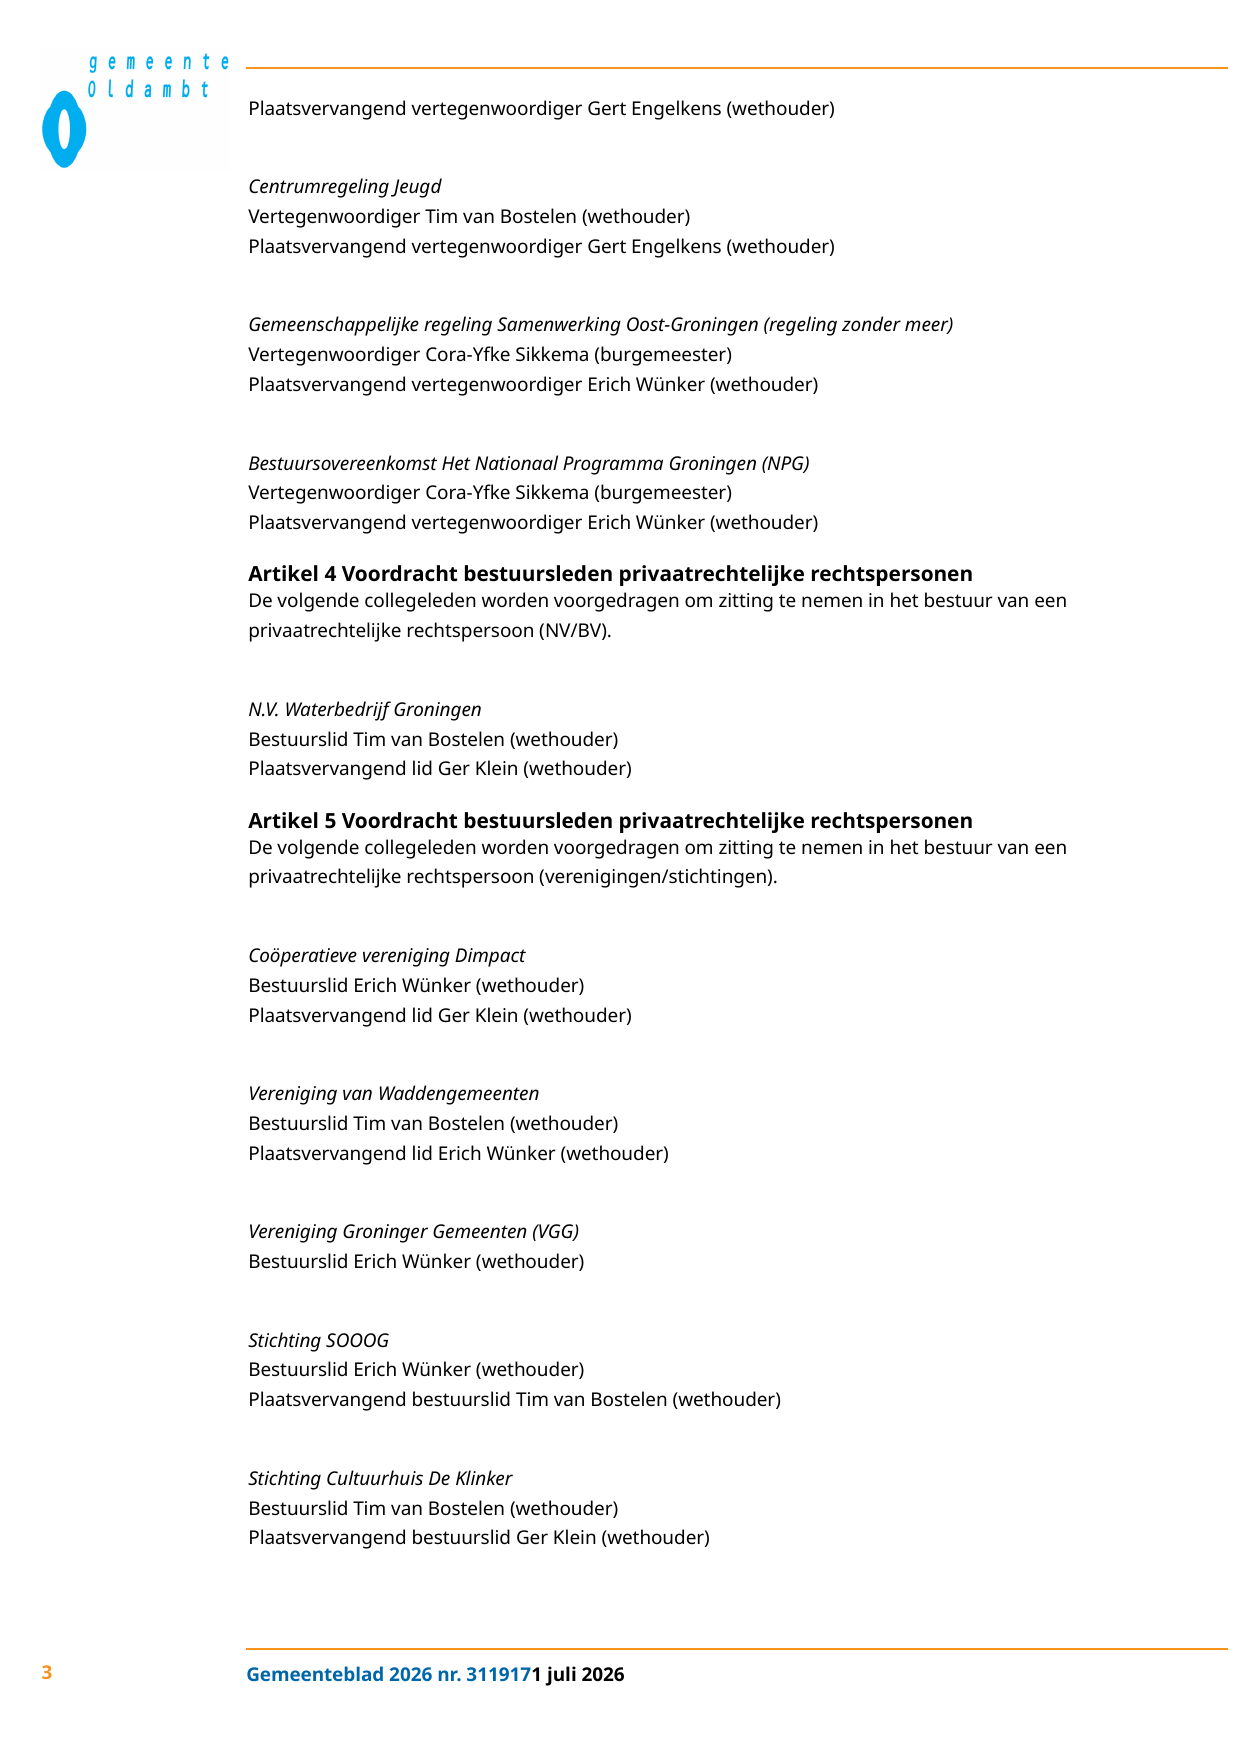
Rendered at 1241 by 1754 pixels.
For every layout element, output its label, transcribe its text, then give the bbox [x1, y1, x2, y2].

text Bestuurslid Tim van Bostelen (wethouder) [248, 726, 1152, 751]
text Plaatsvervangend vertegenwoordiger Erich Wünker (wethouder) [248, 509, 1152, 534]
text De volgende collegeleden worden voorgedragen om zitting te nemen in het bestuur van een privaatrechtelijke rechtspersoon (NV/BV). [248, 588, 1152, 643]
text N.V. Waterbedrijf Groningen [248, 696, 1152, 722]
text Vertegenwoordiger Tim van Bostelen (wethouder) [248, 203, 1152, 229]
text Bestuursovereenkomst Het Nationaal Programma Groningen (NPG) [248, 450, 1152, 475]
text Vertegenwoordiger Cora-Yfke Sikkema (burgemeester) [248, 479, 1152, 505]
text Plaatsvervangend vertegenwoordiger Erich Wünker (wethouder) [248, 371, 1152, 397]
text Artikel 4 Voordracht bestuursleden privaatrechtelijke rechtspersonen [248, 559, 1152, 588]
picture [41, 47, 231, 172]
text Plaatsvervangend vertegenwoordiger Gert Engelkens (wethouder) [248, 95, 1152, 121]
text Vertegenwoordiger Cora-Yfke Sikkema (burgemeester) [248, 341, 1152, 367]
text Coöperatieve vereniging Dimpact [248, 943, 1152, 968]
text Vereniging van Waddengemeenten [248, 1081, 1152, 1106]
text Bestuurslid Tim van Bostelen (wethouder) [248, 1110, 1152, 1136]
text De volgende collegeleden worden voorgedragen om zitting te nemen in het bestuur van een privaatrechtelijke rechtspersoon (verenigingen/stichtingen). [248, 834, 1152, 889]
text Plaatsvervangend lid Ger Klein (wethouder) [248, 755, 1152, 781]
text Stichting Cultuurhuis De Klinker [248, 1465, 1152, 1491]
text Vereniging Groninger Gemeenten (VGG) [248, 1219, 1152, 1244]
text Bestuurslid Tim van Bostelen (wethouder) [248, 1495, 1152, 1520]
text Plaatsvervangend lid Erich Wünker (wethouder) [248, 1140, 1152, 1166]
text Plaatsvervangend lid Ger Klein (wethouder) [248, 1002, 1152, 1027]
text Bestuurslid Erich Wünker (wethouder) [248, 972, 1152, 998]
text Centrumregeling Jeugd [248, 174, 1152, 199]
text Plaatsvervangend bestuurslid Tim van Bostelen (wethouder) [248, 1386, 1152, 1412]
text Artikel 5 Voordracht bestuursleden privaatrechtelijke rechtspersonen [248, 806, 1152, 834]
text Bestuurslid Erich Wünker (wethouder) [248, 1357, 1152, 1382]
text Plaatsvervangend vertegenwoordiger Gert Engelkens (wethouder) [248, 233, 1152, 258]
text Bestuurslid Erich Wünker (wethouder) [248, 1248, 1152, 1274]
text Plaatsvervangend bestuurslid Ger Klein (wethouder) [248, 1524, 1152, 1550]
text Stichting SOOOG [248, 1327, 1152, 1353]
text Gemeenschappelijke regeling Samenwerking Oost-Groningen (regeling zonder meer) [248, 312, 1152, 337]
